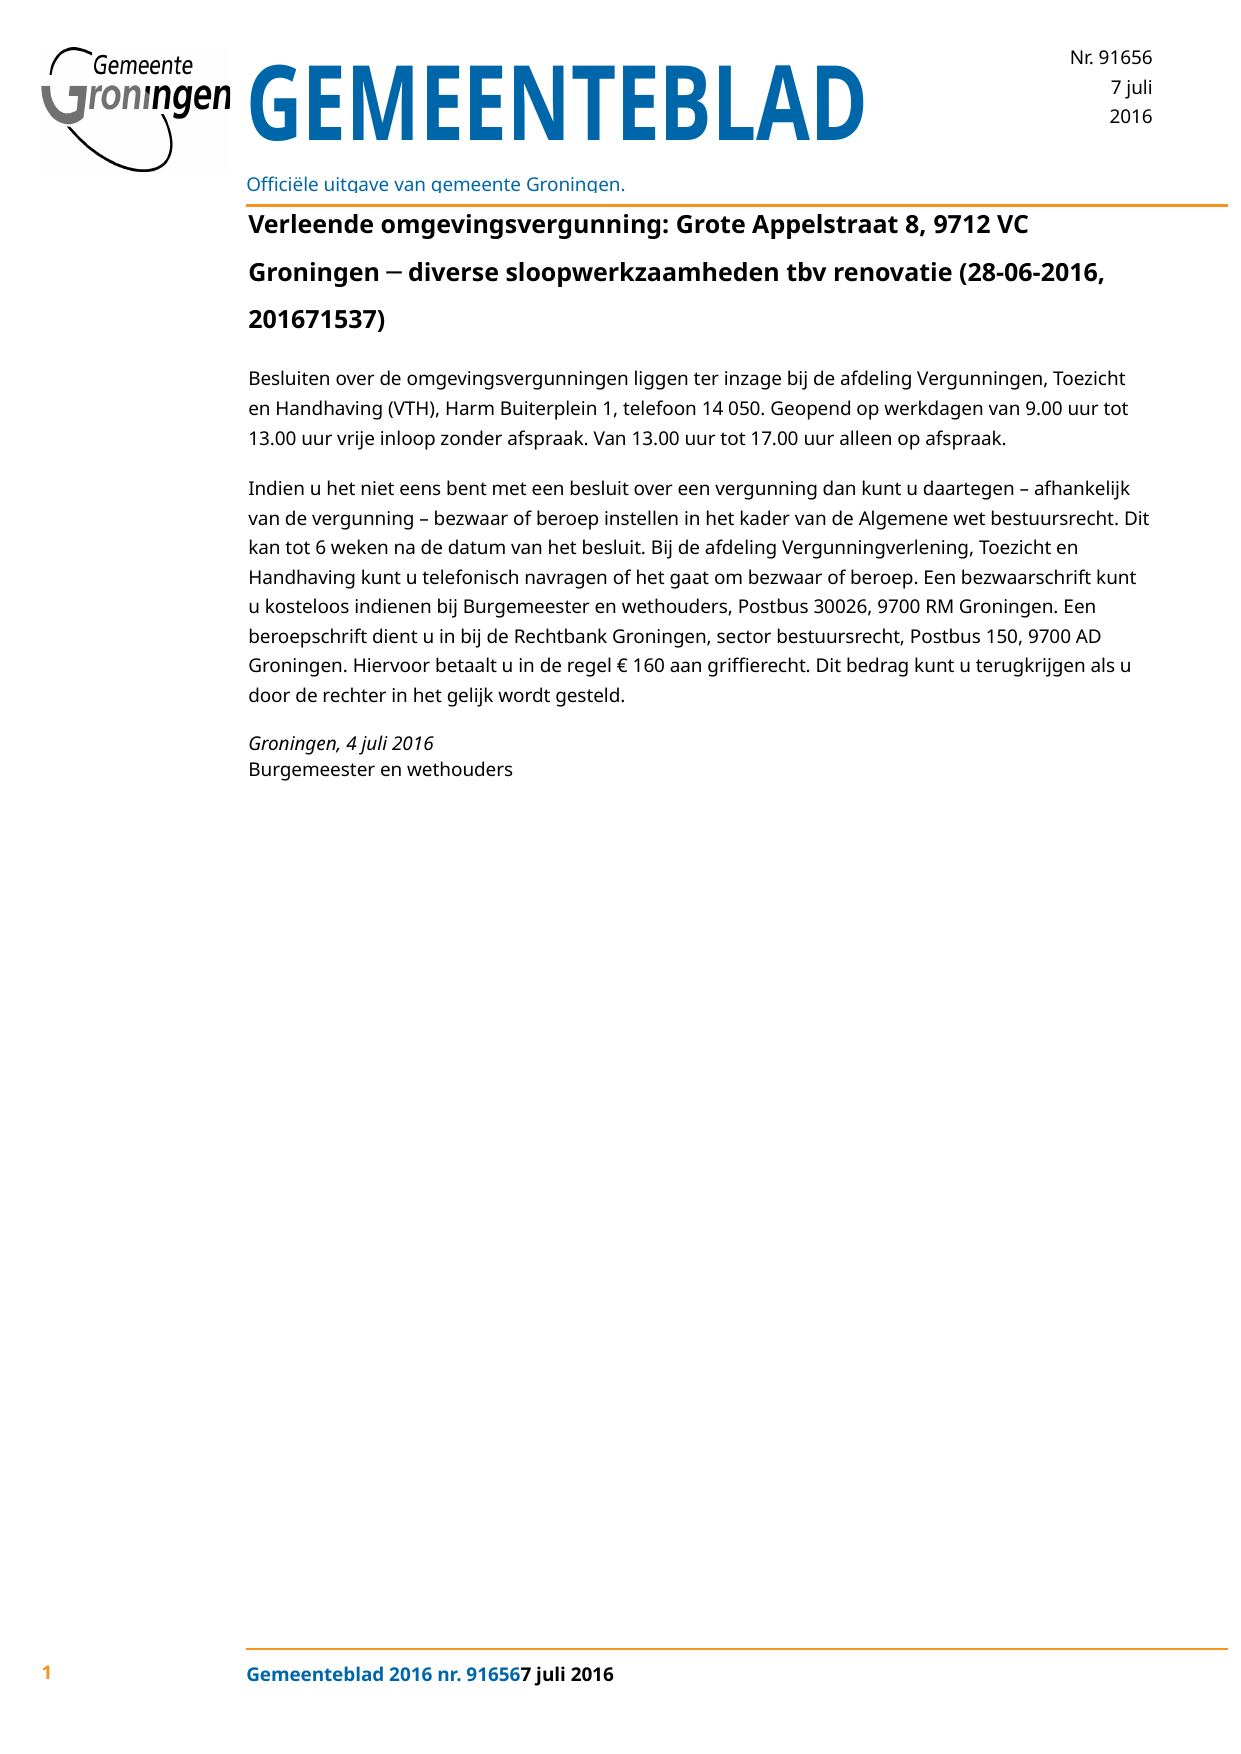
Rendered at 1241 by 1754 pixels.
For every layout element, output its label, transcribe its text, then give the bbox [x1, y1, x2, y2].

picture [41, 47, 231, 172]
text Besluiten over de omgevingsvergunningen liggen ter inzage bij de afdeling Vergunningen, Toezicht en Handhaving (VTH), Harm Buiterplein 1, telefoon 14 050. Geopend op werkdagen van 9.00 uur tot 13.00 uur vrije inloop zonder afspraak. Van 13.00 uur tot 17.00 uur alleen op afspraak. [248, 366, 1152, 450]
text Indien u het niet eens bent met een besluit over een vergunning dan kunt u daartegen – afhankelijk van de vergunning – bezwaar of beroep instellen in het kader van de Algemene wet bestuursrecht. Dit kan tot 6 weken na de datum van het besluit. Bij de afdeling Vergunningverlening, Toezicht en Handhaving kunt u telefonisch navragen of het gaat om bezwaar of beroep. Een bezwaarschrift kunt u kosteloos indienen bij Burgemeester en wethouders, Postbus 30026, 9700 RM Groningen. Een beroepschrift dient u in bij de Rechtbank Groningen, sector bestuursrecht, Postbus 150, 9700 AD Groningen. Hiervoor betaalt u in de regel € 160 aan griffierecht. Dit bedrag kunt u terugkrijgen als u door de rechter in het gelijk wordt gesteld. [248, 475, 1152, 708]
text Burgemeester en wethouders [248, 756, 1152, 781]
text Verleende omgevingsvergunning: Grote Appelstraat 8, 9712 VC Groningen ─ diverse sloopwerkzaamheden tbv renovatie (28-06-2016, 201671537) [248, 207, 1152, 336]
text Groningen, 4 juli 2016 [248, 730, 1152, 756]
